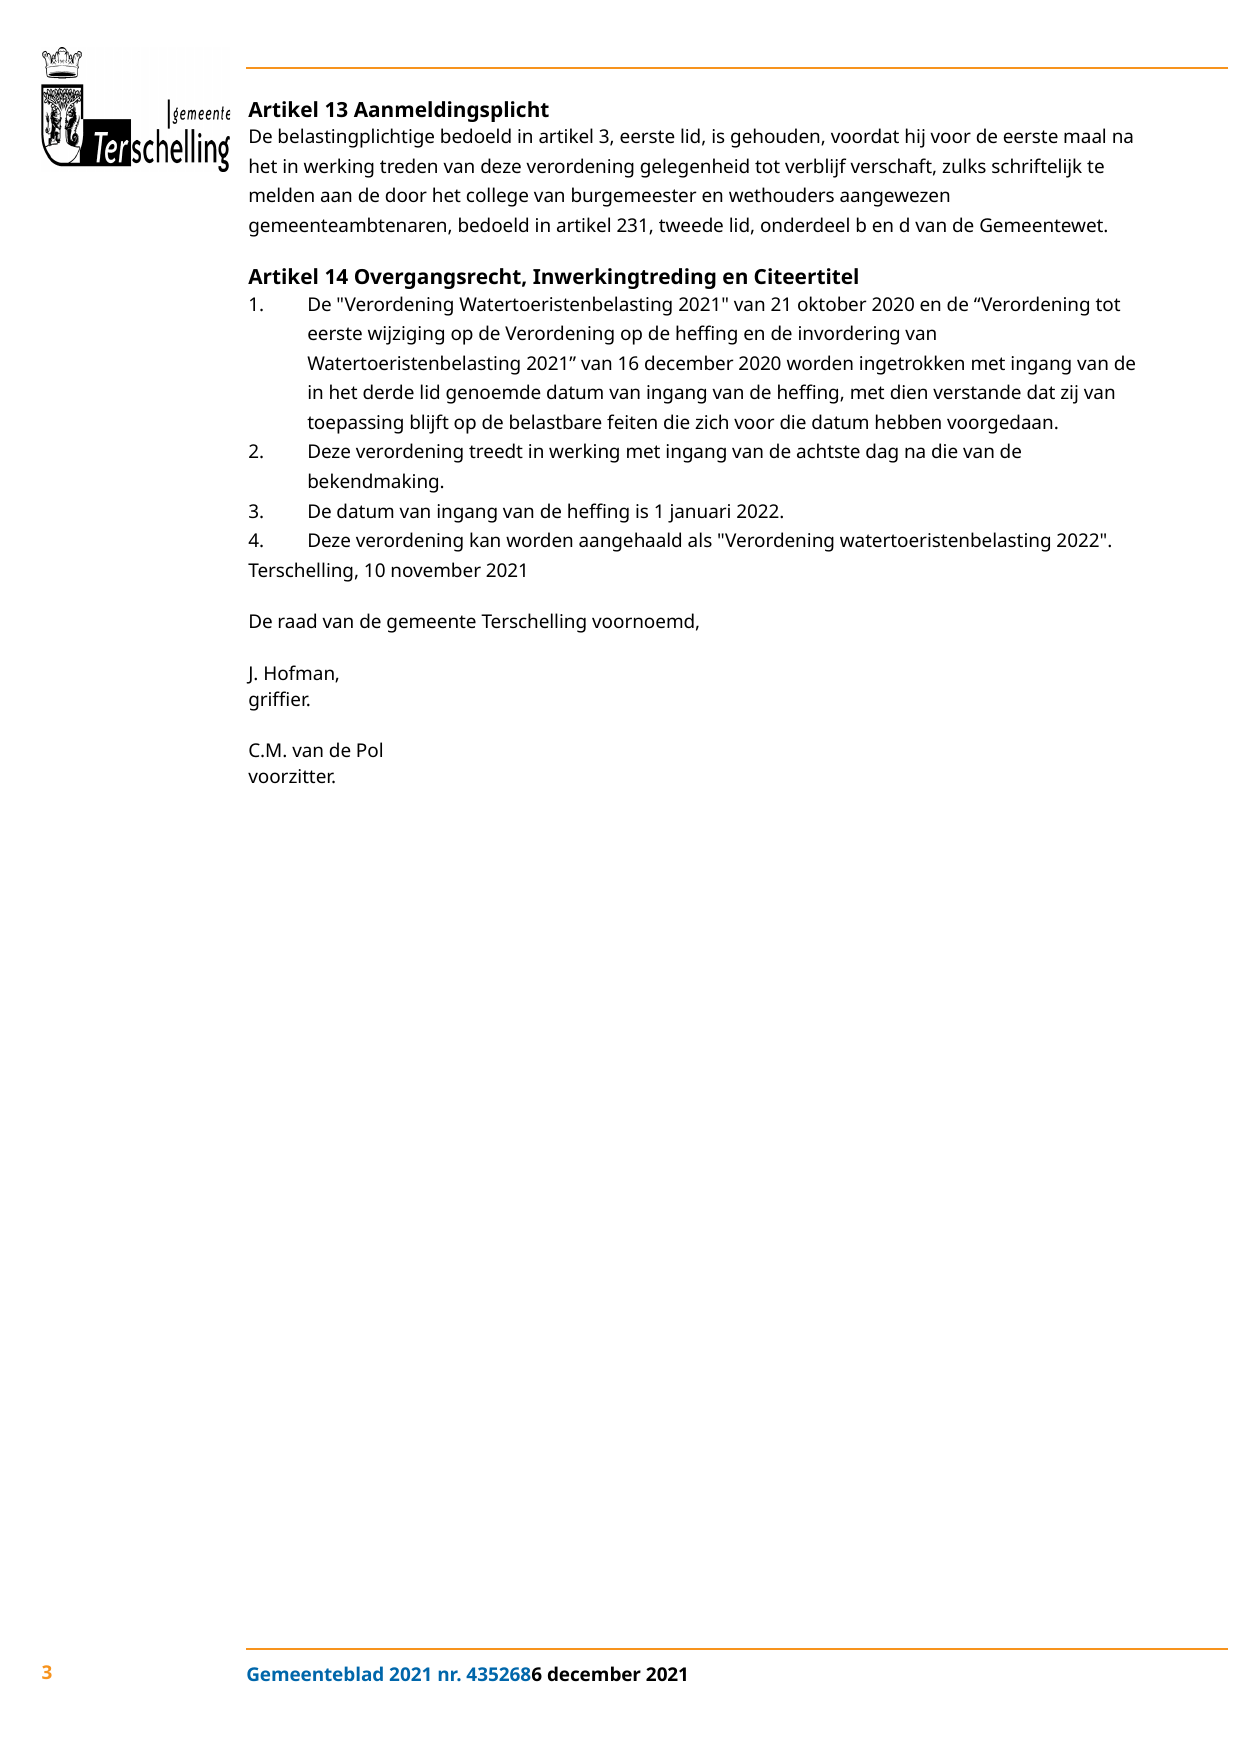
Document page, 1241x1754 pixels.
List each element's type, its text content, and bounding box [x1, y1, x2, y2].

text Terschelling, 10 november 2021 [248, 557, 1152, 583]
list Deze verordening treedt in werking met ingang van de achtste dag na die van de bekendmaking. [248, 439, 1152, 494]
text De belastingplichtige bedoeld in artikel 3, eerste lid, is gehouden, voordat hij voor de eerste maal na het in werking treden van deze verordening gelegenheid tot verblijf verschaft, zulks schriftelijk te melden aan de door het college van burgemeester en wethouders aangewezen gemeenteambtenaren, bedoeld in artikel 231, tweede lid, onderdeel b en d van de Gemeentewet. [248, 123, 1152, 238]
text voorzitter. [248, 763, 1152, 789]
list Deze verordening kan worden aangehaald als "Verordening watertoeristenbelasting 2022". [248, 527, 1152, 553]
list De datum van ingang van de heffing is 1 januari 2022. [248, 498, 1152, 524]
text Artikel 13 Aanmeldingsplicht [248, 95, 1152, 123]
list De "Verordening Watertoeristenbelasting 2021" van 21 oktober 2020 en de “Verordening tot eerste wijziging op de Verordening op de heffing en de invordering van Watertoeristenbelasting 2021” van 16 december 2020 worden ingetrokken met ingang van de in het derde lid genoemde datum van ingang van de heffing, met dien verstande dat zij van toepassing blijft op de belastbare feiten die zich voor die datum hebben voorgedaan. [248, 291, 1152, 435]
text C.M. van de Pol [248, 737, 1152, 763]
text De raad van de gemeente Terschelling voornoemd, [248, 608, 1152, 634]
text Artikel 14 Overgangsrecht, Inwerkingtreding en Citeertitel [248, 262, 1152, 291]
text J. Hofman, [248, 660, 1152, 686]
picture [41, 47, 231, 172]
text griffier. [248, 686, 1152, 711]
